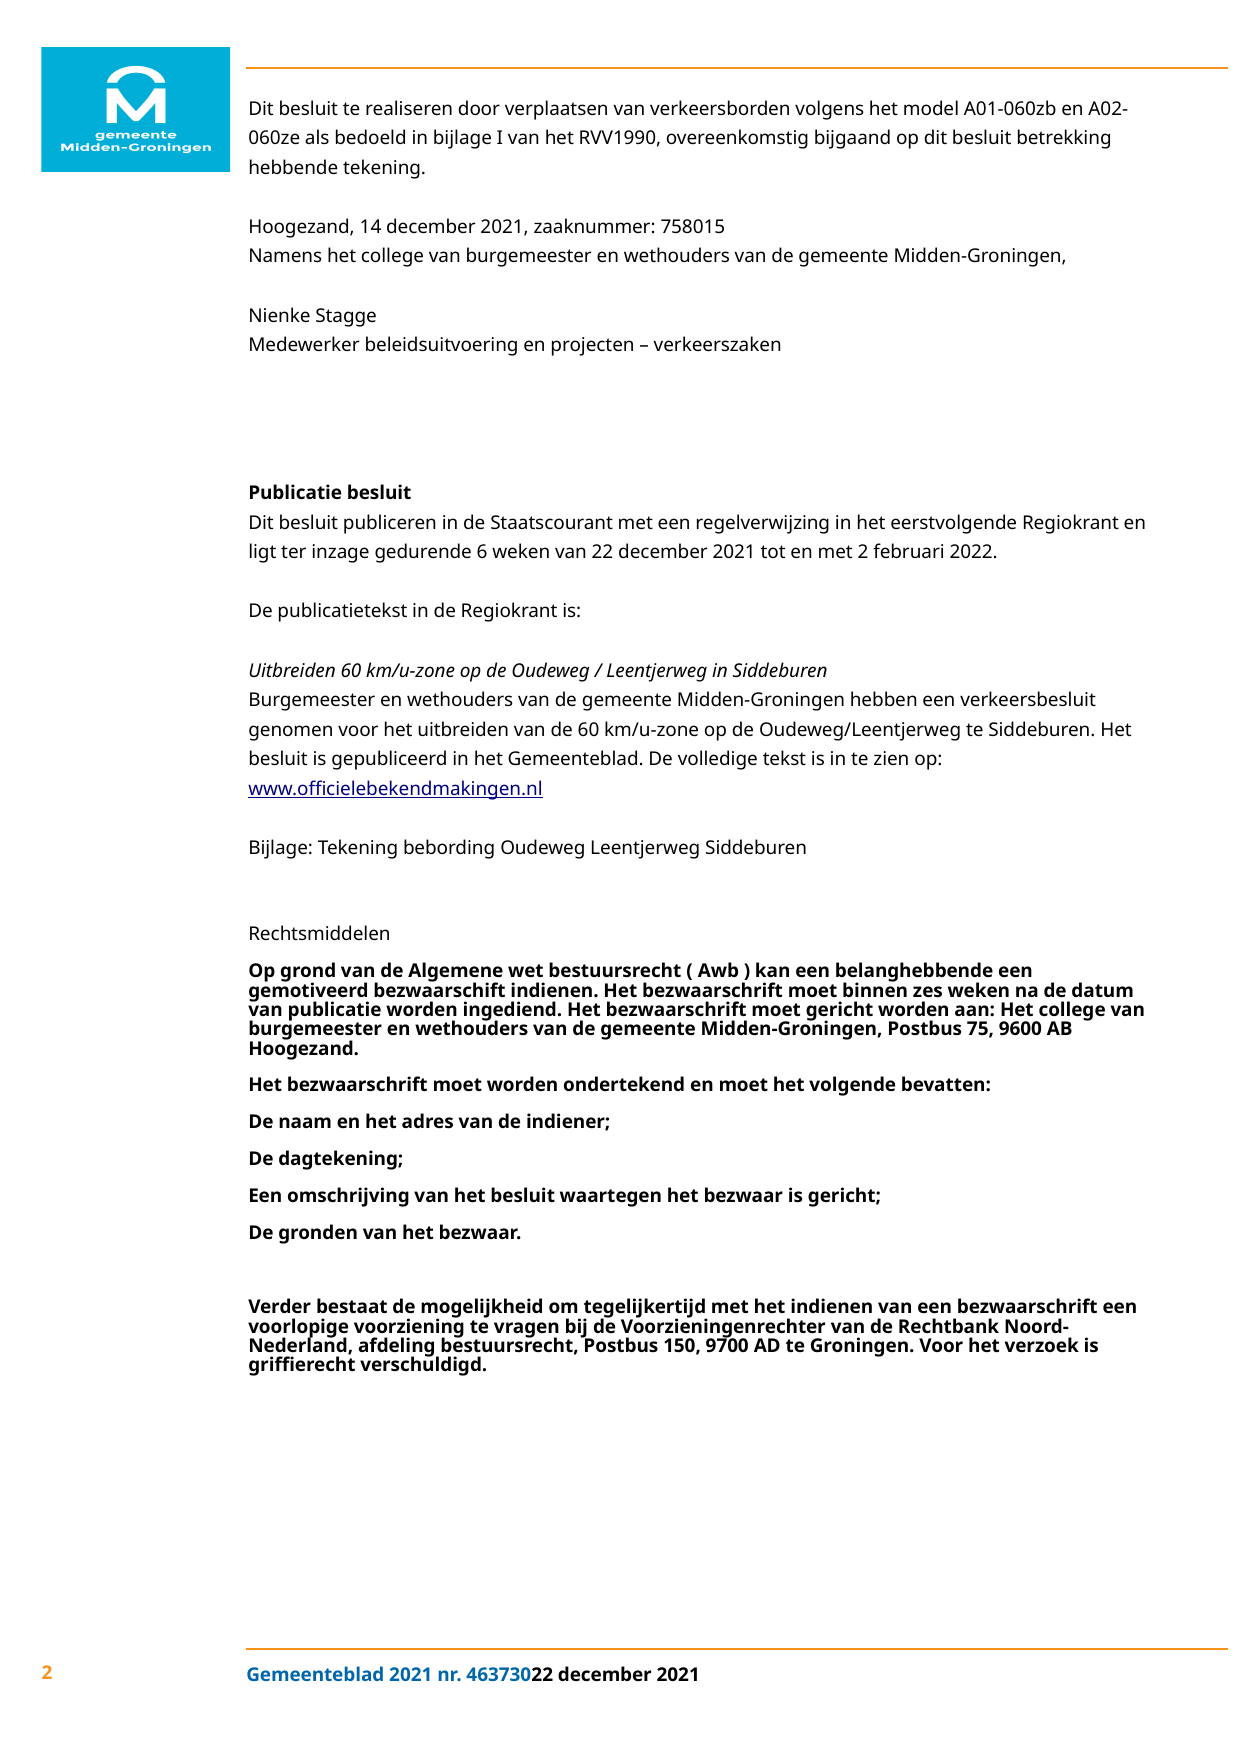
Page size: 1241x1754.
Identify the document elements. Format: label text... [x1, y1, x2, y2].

text Hoogezand, 14 december 2021, zaaknummer: 758015 [248, 213, 1152, 239]
text Dit besluit te realiseren door verplaatsen van verkeersborden volgens het model A01-060zb en A02-060ze als bedoeld in bijlage I van het RVV1990, overeenkomstig bijgaand op dit besluit betrekking hebbende tekening. [248, 95, 1152, 180]
text Nienke Stagge [248, 302, 1152, 328]
text Verder bestaat de mogelijkheid om tegelijkertijd met het indienen van een bezwaarschrift een voorlopige voorziening te vragen bij de Voorzieningenrechter van de Rechtbank Noord-Nederland, afdeling bestuursrecht, Postbus 150, 9700 AD te Groningen. Voor het verzoek is griffierecht verschuldigd. [248, 1298, 1152, 1375]
text De publicatietekst in de Regiokrant is: [248, 598, 1152, 623]
text Een omschrijving van het besluit waartegen het bezwaar is gericht; [248, 1187, 1152, 1207]
picture [108, 66, 164, 82]
text De dagtekening; [248, 1150, 1152, 1170]
picture [184, 146, 190, 153]
text Uitbreiden 60 km/u-zone op de Oudeweg / Leentjerweg in Siddeburen [248, 657, 1152, 683]
text Namens het college van burgemeester en wethouders van de gemeente Midden-Groningen, [248, 243, 1152, 268]
text Bijlage: Tekening bebording Oudeweg Leentjerweg Siddeburen [248, 834, 1152, 860]
text Dit besluit publiceren in de Staatscourant met een regelverwijzing in het eerstvolgende Regiokrant en ligt ter inzage gedurende 6 weken van 22 december 2021 tot en met 2 februari 2022. [248, 509, 1152, 564]
text Publicatie besluit [248, 479, 1152, 505]
text Medewerker beleidsuitvoering en projecten – verkeerszaken [248, 331, 1152, 357]
text De naam en het adres van de indiener; [248, 1113, 1152, 1133]
text Het bezwaarschrift moet worden ondertekend en moet het volgende bevatten: [248, 1076, 1152, 1096]
text Op grond van de Algemene wet bestuursrecht ( Awb ) kan een belanghebbende een gemotiveerd bezwaarschift indienen. Het bezwaarschrift moet binnen zes weken na de datum van publicatie worden ingediend. Het bezwaarschrift moet gericht worden aan: Het college van burgemeester en wethouders van de gemeente Midden-Groningen, Postbus 75, 9600 AB Hoogezand. [248, 962, 1152, 1059]
text De gronden van het bezwaar. [248, 1224, 1152, 1244]
picture [107, 89, 165, 122]
text Rechtsmiddelen [248, 925, 1152, 945]
text Burgemeester en wethouders van de gemeente Midden-Groningen hebben een verkeersbesluit genomen voor het uitbreiden van de 60 km/u-zone op de Oudeweg/Leentjerweg te Siddeburen. Het besluit is gepubliceerd in het Gemeenteblad. De volledige tekst is in te zien op: www.officielebekendmakingen.nl [248, 686, 1152, 801]
